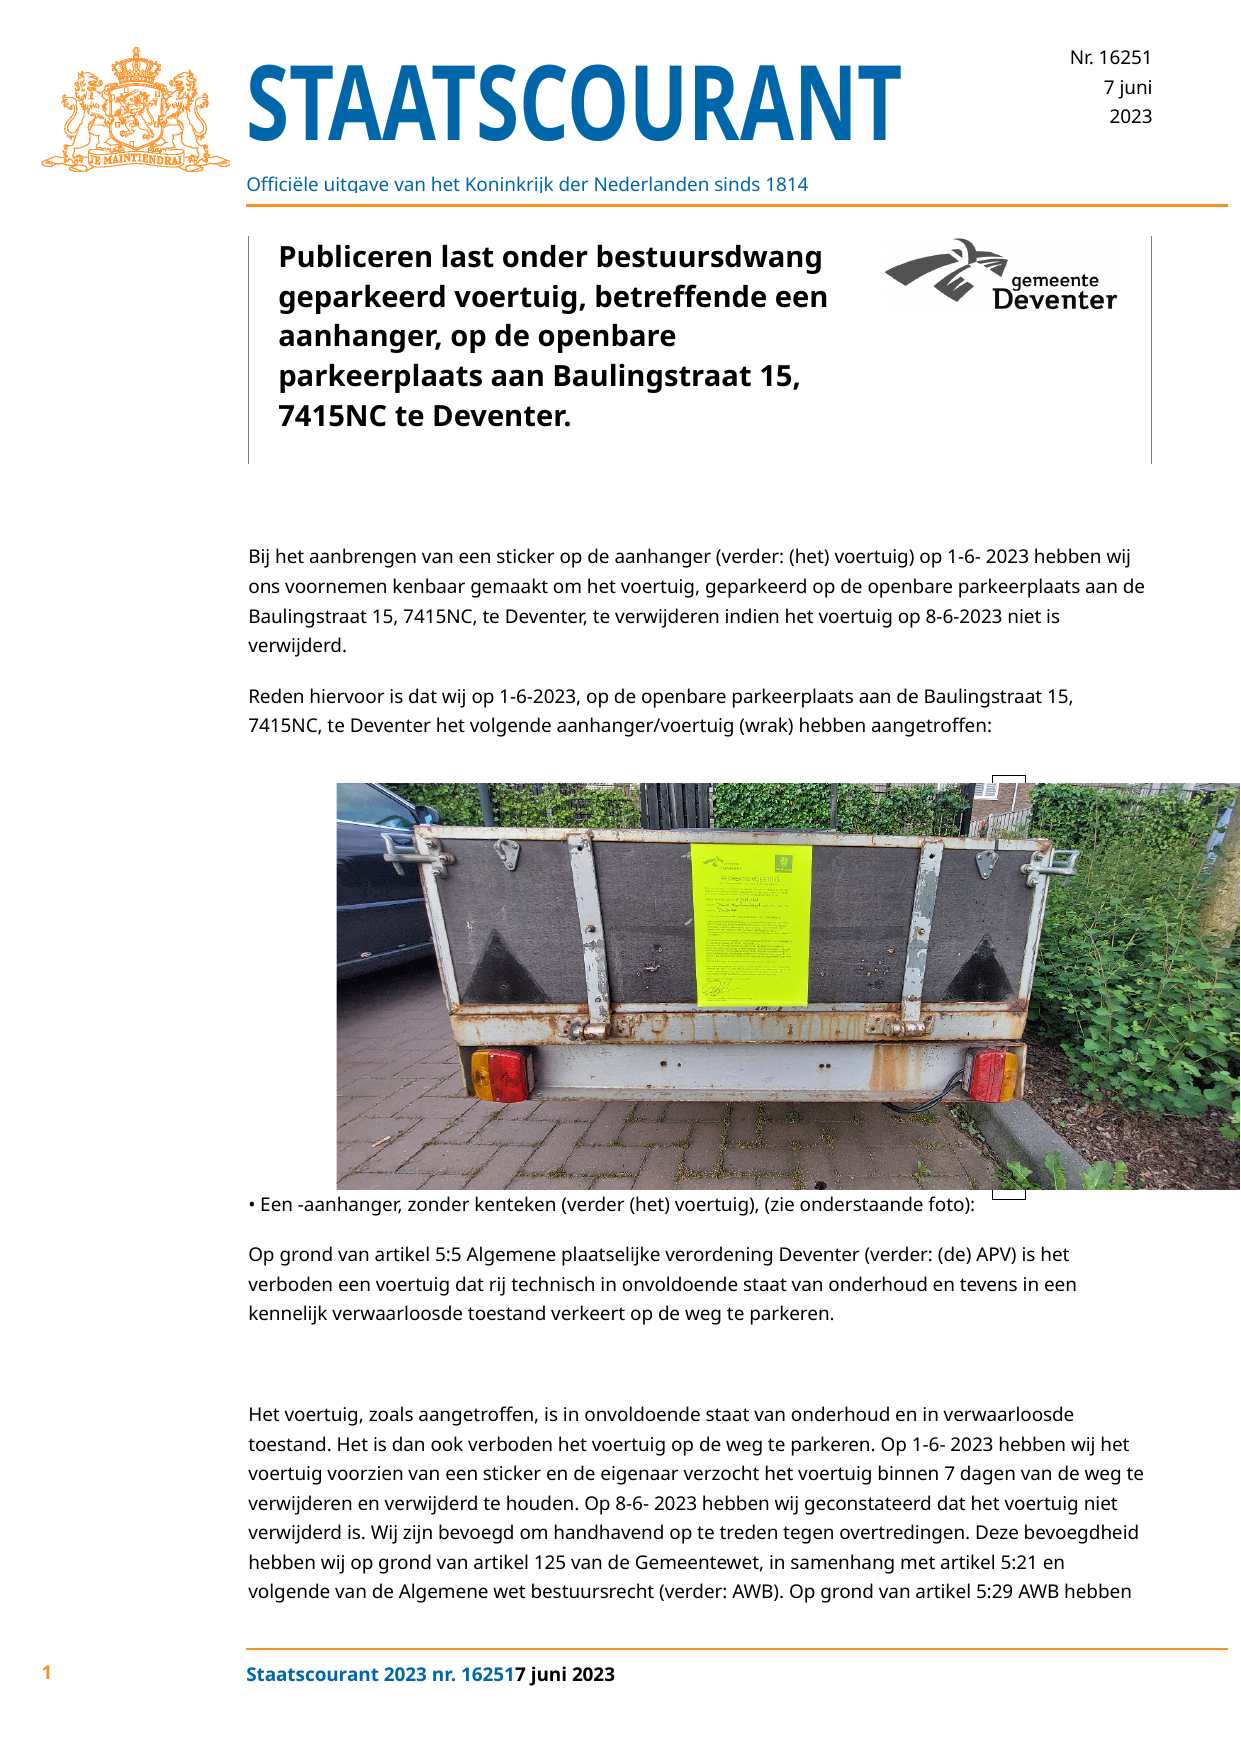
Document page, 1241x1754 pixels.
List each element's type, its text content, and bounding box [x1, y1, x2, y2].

picture [41, 47, 231, 172]
picture [336, 783, 1240, 1190]
picture [882, 236, 1119, 311]
text Op grond van artikel 5:5 Algemene plaatselijke verordening Deventer (verder: (de) APV) is het verboden een voertuig dat rij technisch in onvoldoende staat van onderhoud en tevens in een kennelijk verwaarloosde toestand verkeert op de weg te parkeren. [248, 1241, 1152, 1326]
table_header [850, 236, 1151, 464]
text • Een -aanhanger, zonder kenteken (verder (het) voertuig), (zie onderstaande foto): [248, 763, 1152, 1216]
text Bij het aanbrengen van een sticker op de aanhanger (verder: (het) voertuig) op 1-6- 2023 hebben wij ons voornemen kenbaar gemaakt om het voertuig, geparkeerd op de openbare parkeerplaats aan de Baulingstraat 15, 7415NC, te Deventer, te verwijderen indien het voertuig op 8-6-2023 niet is verwijderd. [248, 544, 1152, 658]
text Het voertuig, zoals aangetroffen, is in onvoldoende staat van onderhoud en in verwaarloosde toestand. Het is dan ook verboden het voertuig op de weg te parkeren. Op 1-6- 2023 hebben wij het voertuig voorzien van een sticker en de eigenaar verzocht het voertuig binnen 7 dagen van de weg te verwijderen en verwijderd te houden. Op 8-6- 2023 hebben wij geconstateerd dat het voertuig niet verwijderd is. Wij zijn bevoegd om handhavend op te treden tegen overtredingen. Deze bevoegdheid hebben wij op grond van artikel 125 van de Gemeentewet, in samenhang met artikel 5:21 en volgende van de Algemene wet bestuursrecht (verder: AWB). Op grond van artikel 5:29 AWB hebben [248, 1401, 1152, 1604]
table_header Publiceren last onder bestuursdwang geparkeerd voertuig, betreffende een aanhanger, op de openbare parkeerplaats aan Baulingstraat 15, 7415NC te Deventer. [249, 236, 850, 464]
text Reden hiervoor is dat wij op 1-6-2023, op de openbare parkeerplaats aan de Baulingstraat 15, 7415NC, te Deventer het volgende aanhanger/voertuig (wrak) hebben aangetroffen: [248, 683, 1152, 738]
